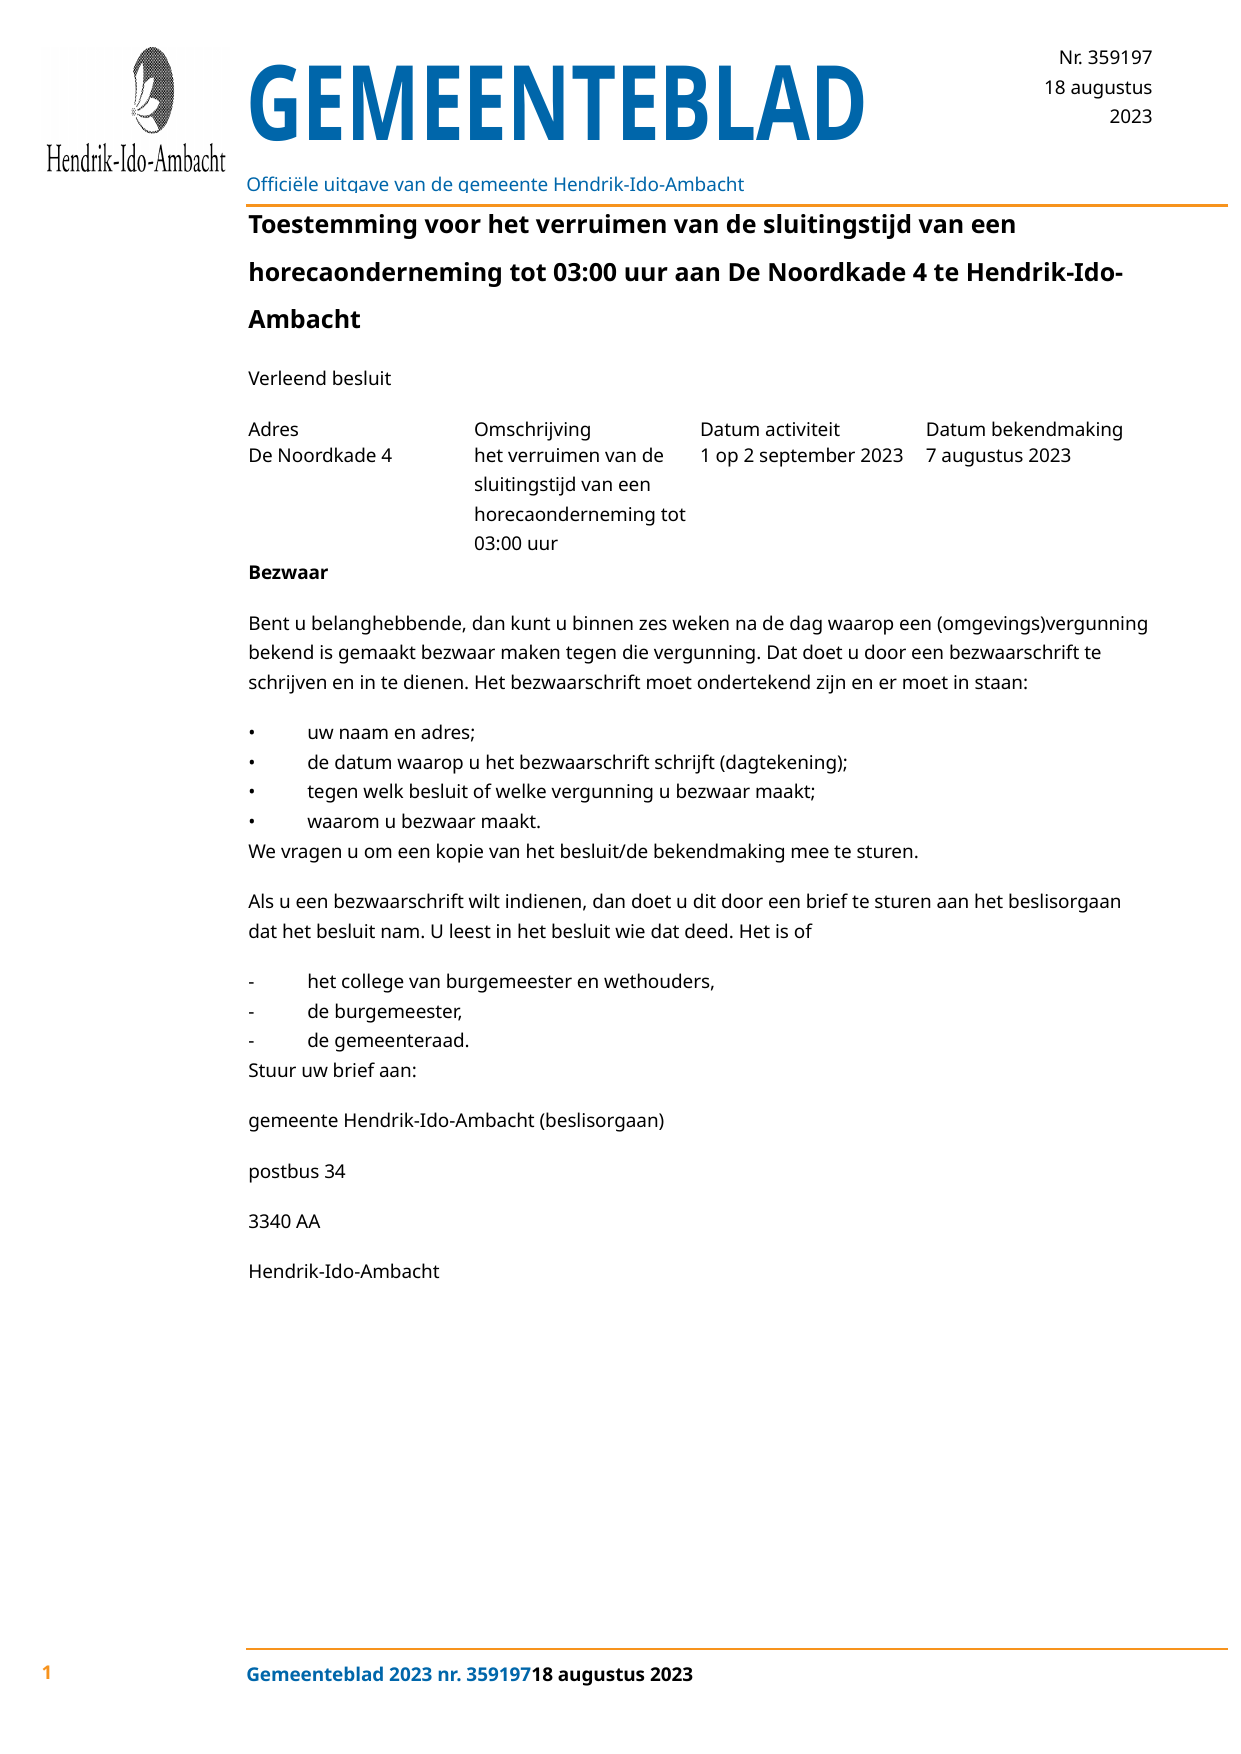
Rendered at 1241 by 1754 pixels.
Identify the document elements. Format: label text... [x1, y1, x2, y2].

text gemeente Hendrik-Ido-Ambacht (beslisorgaan) [248, 1107, 1152, 1133]
table_header Datum bekendmaking [926, 416, 1152, 442]
text Verleend besluit [248, 366, 1152, 391]
list de gemeenteraad. [248, 1027, 1152, 1053]
list de datum waarop u het bezwaarschrift schrijft (dagtekening); [248, 749, 1152, 775]
table_cell het verruimen van de sluitingstijd van een horecaonderneming tot 03:00 uur [474, 442, 700, 556]
table_cell De Noordkade 4 [248, 442, 474, 556]
text We vragen u om een kopie van het besluit/de bekendmaking mee te sturen. [248, 838, 1152, 863]
text Toestemming voor het verruimen van de sluitingstijd van een horecaonderneming tot 03:00 uur aan De Noordkade 4 te Hendrik-Ido-Ambacht [248, 207, 1152, 336]
table_header Adres [248, 416, 474, 442]
text Bent u belanghebbende, dan kunt u binnen zes weken na de dag waarop een (omgevings)vergunning bekend is gemaakt bezwaar maken tegen die vergunning. Dat doet u door een bezwaarschrift te schrijven en in te dienen. Het bezwaarschrift moet ondertekend zijn en er moet in staan: [248, 610, 1152, 695]
text Bezwaar [248, 559, 1152, 585]
table_cell 1 op 2 september 2023 [700, 442, 926, 556]
text Als u een bezwaarschrift wilt indienen, dan doet u dit door een brief te sturen aan het beslisorgaan dat het besluit nam. U leest in het besluit wie dat deed. Het is of [248, 888, 1152, 943]
list waarom u bezwaar maakt. [248, 808, 1152, 834]
table_cell 7 augustus 2023 [926, 442, 1152, 556]
list het college van burgemeester en wethouders, [248, 968, 1152, 994]
table_header Datum activiteit [700, 416, 926, 442]
table_header Omschrijving [474, 416, 700, 442]
text Hendrik-Ido-Ambacht [248, 1259, 1152, 1284]
list uw naam en adres; [248, 719, 1152, 745]
text postbus 34 [248, 1158, 1152, 1183]
list de burgemeester, [248, 998, 1152, 1023]
text 3340 AA [248, 1208, 1152, 1234]
text Stuur uw brief aan: [248, 1057, 1152, 1083]
list tegen welk besluit of welke vergunning u bezwaar maakt; [248, 779, 1152, 804]
picture [41, 47, 231, 172]
